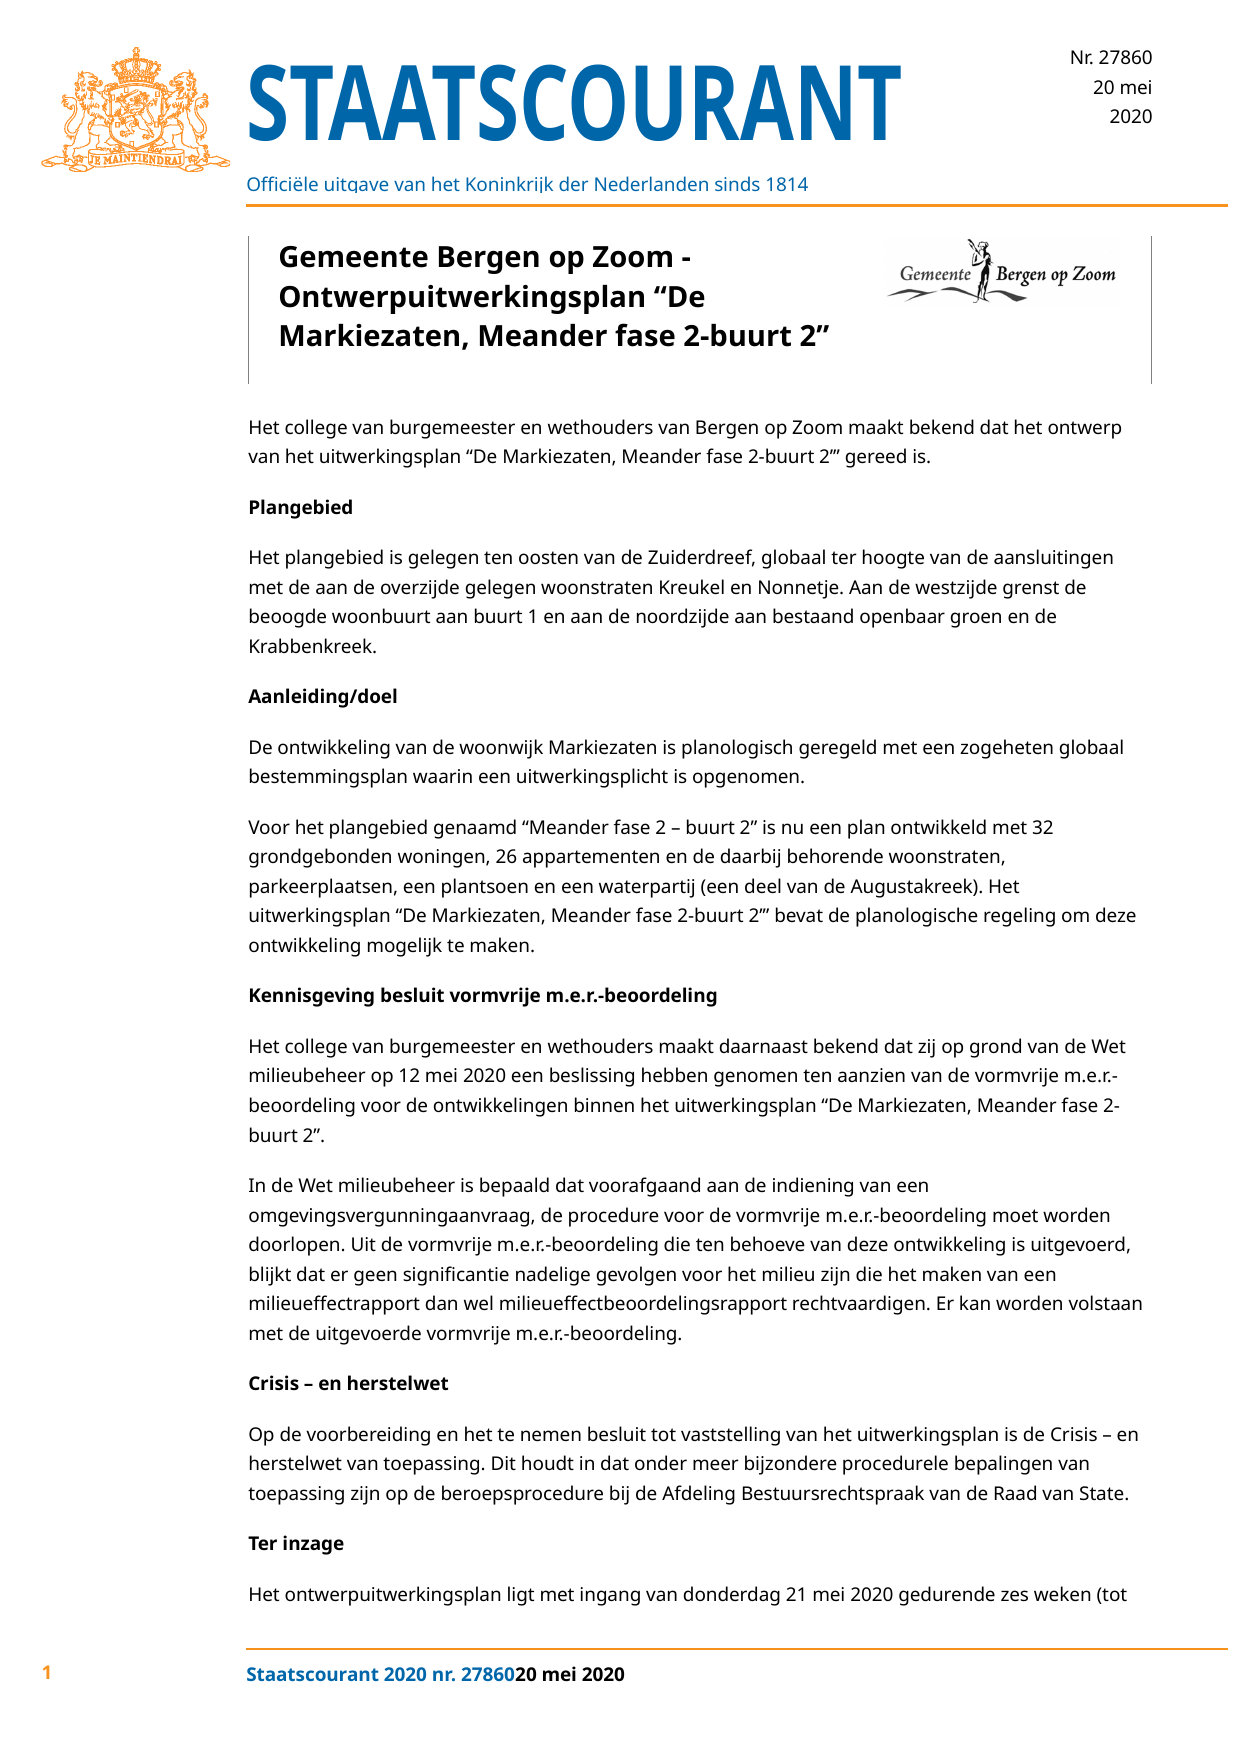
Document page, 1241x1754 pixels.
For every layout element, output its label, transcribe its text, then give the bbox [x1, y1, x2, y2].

text Op de voorbereiding en het te nemen besluit tot vaststelling van het uitwerkingsplan is de Crisis – en herstelwet van toepassing. Dit houdt in dat onder meer bijzondere procedurele bepalingen van toepassing zijn op de beroepsprocedure bij de Afdeling Bestuursrechtspraak van de Raad van State. [248, 1421, 1152, 1506]
text Plangebied [248, 494, 1152, 520]
text Aanleiding/doel [248, 683, 1152, 709]
text Voor het plangebied genaamd “Meander fase 2 – buurt 2” is nu een plan ontwikkeld met 32 grondgebonden woningen, 26 appartementen en de daarbij behorende woonstraten, parkeerplaatsen, een plantsoen en een waterpartij (een deel van de Augustakreek). Het uitwerkingsplan “De Markiezaten, Meander fase 2-buurt 2’” bevat de planologische regeling om deze ontwikkeling mogelijk te maken. [248, 814, 1152, 958]
picture [882, 236, 1119, 307]
text Het ontwerpuitwerkingsplan ligt met ingang van donderdag 21 mei 2020 gedurende zes weken (tot [248, 1581, 1152, 1607]
text Het college van burgemeester en wethouders van Bergen op Zoom maakt bekend dat het ontwerp van het uitwerkingsplan “De Markiezaten, Meander fase 2-buurt 2’” gereed is. [248, 414, 1152, 469]
text In de Wet milieubeheer is bepaald dat voorafgaand aan de indiening van een omgevingsvergunningaanvraag, de procedure voor de vormvrije m.e.r.-beoordeling moet worden doorlopen. Uit de vormvrije m.e.r.-beoordeling die ten behoeve van deze ontwikkeling is uitgevoerd, blijkt dat er geen significantie nadelige gevolgen voor het milieu zijn die het maken van een milieueffectrapport dan wel milieueffectbeoordelingsrapport rechtvaardigen. Er kan worden volstaan met de uitgevoerde vormvrije m.e.r.-beoordeling. [248, 1172, 1152, 1346]
text De ontwikkeling van de woonwijk Markiezaten is planologisch geregeld met een zogeheten globaal bestemmingsplan waarin een uitwerkingsplicht is opgenomen. [248, 734, 1152, 789]
table_header [850, 236, 1151, 384]
text Het college van burgemeester en wethouders maakt daarnaast bekend dat zij op grond van de Wet milieubeheer op 12 mei 2020 een beslissing hebben genomen ten aanzien van de vormvrije m.e.r.-beoordeling voor de ontwikkelingen binnen het uitwerkingsplan “De Markiezaten, Meander fase 2-buurt 2”. [248, 1033, 1152, 1148]
text Kennisgeving besluit vormvrije m.e.r.-beoordeling [248, 983, 1152, 1008]
text Het plangebied is gelegen ten oosten van de Zuiderdreef, globaal ter hoogte van de aansluitingen met de aan de overzijde gelegen woonstraten Kreukel en Nonnetje. Aan de westzijde grenst de beoogde woonbuurt aan buurt 1 en aan de noordzijde aan bestaand openbaar groen en de Krabbenkreek. [248, 544, 1152, 659]
table_header Gemeente Bergen op Zoom - Ontwerpuitwerkingsplan “De Markiezaten, Meander fase 2-buurt 2” [249, 236, 850, 384]
text Ter inzage [248, 1531, 1152, 1556]
text Crisis – en herstelwet [248, 1371, 1152, 1396]
picture [41, 47, 231, 172]
